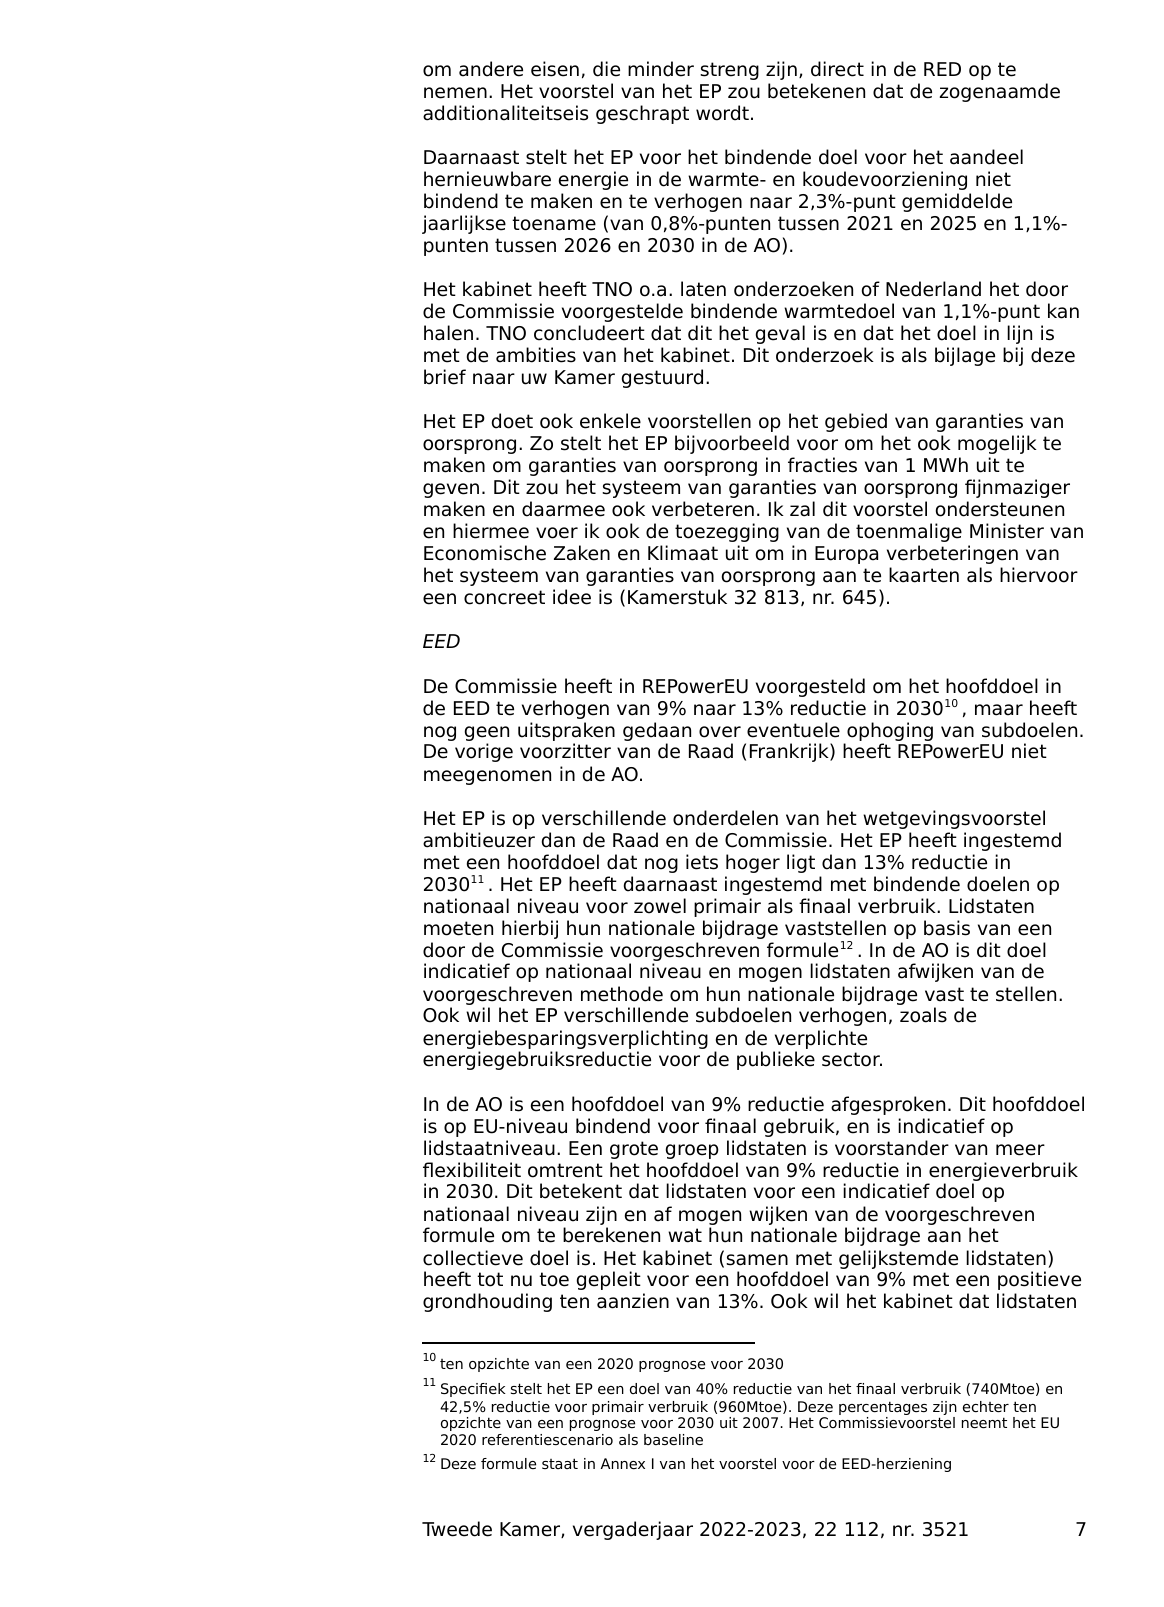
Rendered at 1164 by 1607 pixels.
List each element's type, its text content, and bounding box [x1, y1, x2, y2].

text Specifiek stelt het EP een doel van 40% reductie van het finaal verbruik (740Mtoe) en 42,5% reductie voor primair verbruik (960Mtoe). Deze percentages zijn echter ten opzichte van een prognose voor 2030 uit 2007. Het Commissievoorstel neemt het EU 2020 referentiescenario als baseline [422, 1377, 1087, 1449]
text Het kabinet heeft TNO o.a. laten onderzoeken of Nederland het door de Commissie voorgestelde bindende warmtedoel van 1,1%-punt kan halen. TNO concludeert dat dit het geval is en dat het doel in lijn is met de ambities van het kabinet. Dit onderzoek is als bijlage bij deze brief naar uw Kamer gestuurd. [422, 279, 1087, 389]
subtitle EED [422, 631, 1087, 653]
text In de AO is een hoofddoel van 9% reductie afgesproken. Dit hoofddoel is op EU-niveau bindend voor finaal gebruik, en is indicatief op lidstaatniveau. Een grote groep lidstaten is voorstander van meer flexibiliteit omtrent het hoofddoel van 9% reductie in energieverbruik in 2030. Dit betekent dat lidstaten voor een indicatief doel op nationaal niveau zijn en af mogen wijken van de voorgeschreven formule om te berekenen wat hun nationale bijdrage aan het collectieve doel is. Het kabinet (samen met gelijkstemde lidstaten) heeft tot nu toe gepleit voor een hoofddoel van 9% met een positieve grondhouding ten aanzien van 13%. Ook wil het kabinet dat lidstaten [422, 1093, 1087, 1313]
text ten opzichte van een 2020 prognose voor 2030 [422, 1352, 1087, 1374]
text De Commissie heeft in REPowerEU voorgesteld om het hoofddoel in de EED te verhogen van 9% naar 13% reductie in 2030, maar heeft nog geen uitspraken gedaan over eventuele ophoging van subdoelen. De vorige voorzitter van de Raad (Frankrijk) heeft REPowerEU niet meegenomen in de AO. [422, 676, 1087, 785]
text Het EP doet ook enkele voorstellen op het gebied van garanties van oorsprong. Zo stelt het EP bijvoorbeeld voor om het ook mogelijk te maken om garanties van oorsprong in fracties van 1 MWh uit te geven. Dit zou het systeem van garanties van oorsprong fijnmaziger maken en daarmee ook verbeteren. Ik zal dit voorstel ondersteunen en hiermee voer ik ook de toezegging van de toenmalige Minister van Economische Zaken en Klimaat uit om in Europa verbeteringen van het systeem van garanties van oorsprong aan te kaarten als hiervoor een concreet idee is (Kamerstuk 32 813, nr. 645). [422, 411, 1087, 609]
text om andere eisen, die minder streng zijn, direct in de RED op te nemen. Het voorstel van het EP zou betekenen dat de zogenaamde additionaliteitseis geschrapt wordt. [422, 59, 1087, 125]
text Daarnaast stelt het EP voor het bindende doel voor het aandeel hernieuwbare energie in de warmte- en koudevoorziening niet bindend te maken en te verhogen naar 2,3%-punt gemiddelde jaarlijkse toename (van 0,8%-punten tussen 2021 en 2025 en 1,1%-punten tussen 2026 en 2030 in de AO). [422, 147, 1087, 257]
text Deze formule staat in Annex I van het voorstel voor de EED-herziening [422, 1452, 1087, 1474]
text Het EP is op verschillende onderdelen van het wetgevingsvoorstel ambitieuzer dan de Raad en de Commissie. Het EP heeft ingestemd met een hoofddoel dat nog iets hoger ligt dan 13% reductie in 2030. Het EP heeft daarnaast ingestemd met bindende doelen op nationaal niveau voor zowel primair als finaal verbruik. Lidstaten moeten hierbij hun nationale bijdrage vaststellen op basis van een door de Commissie voorgeschreven formule. In de AO is dit doel indicatief op nationaal niveau en mogen lidstaten afwijken van de voorgeschreven methode om hun nationale bijdrage vast te stellen. Ook wil het EP verschillende subdoelen verhogen, zoals de energiebesparingsverplichting en de verplichte energiegebruiksreductie voor de publieke sector. [422, 808, 1087, 1071]
